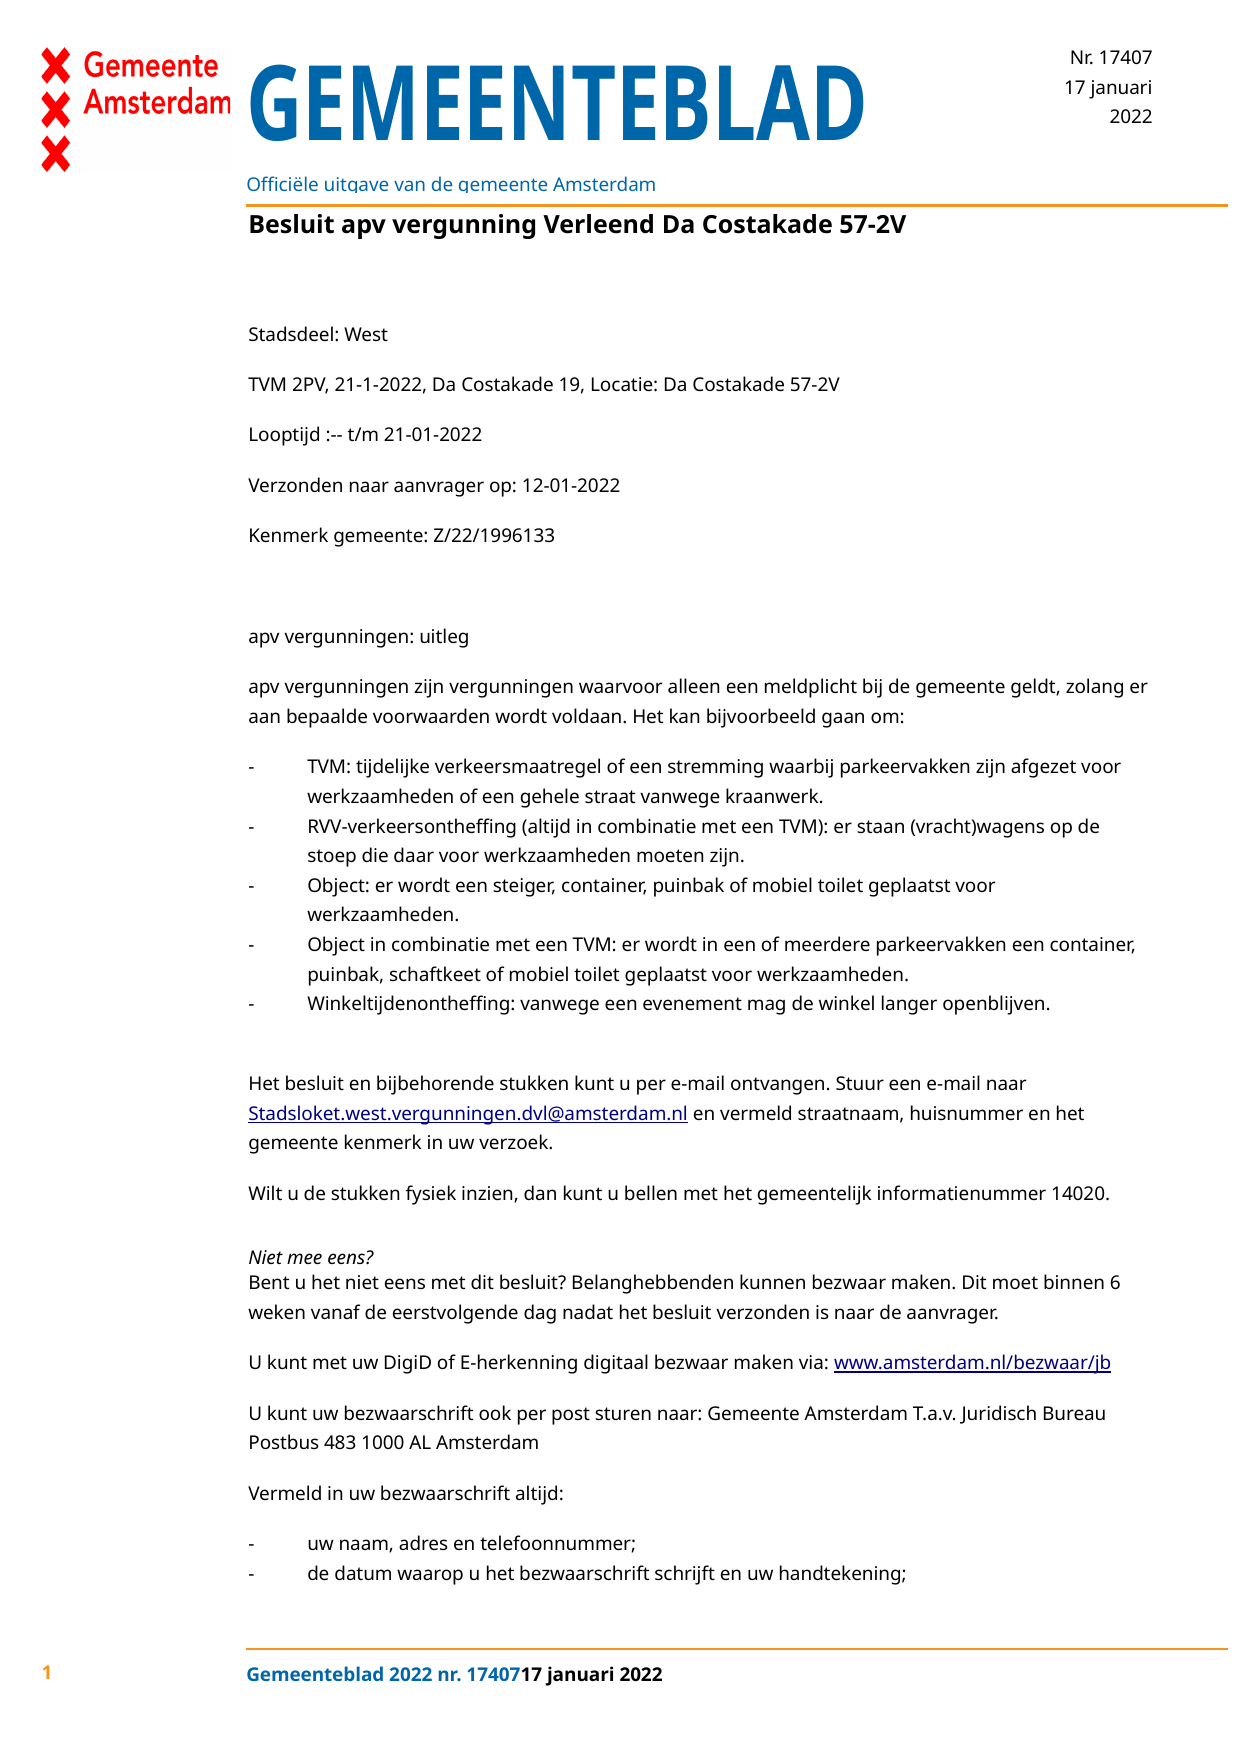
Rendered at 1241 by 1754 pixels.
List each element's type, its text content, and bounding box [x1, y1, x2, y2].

text Kenmerk gemeente: Z/22/1996133 [248, 522, 1152, 548]
text Besluit apv vergunning Verleend Da Costakade 57-2V [248, 207, 1152, 241]
list RVV-verkeersontheffing (altijd in combinatie met een TVM): er staan (vracht)wagens op de stoep die daar voor werkzaamheden moeten zijn. [248, 813, 1152, 868]
text Niet mee eens? [248, 1244, 1152, 1269]
list TVM: tijdelijke verkeersmaatregel of een stremming waarbij parkeervakken zijn afgezet voor werkzaamheden of een gehele straat vanwege kraanwerk. [248, 754, 1152, 809]
list Object: er wordt een steiger, container, puinbak of mobiel toilet geplaatst voor werkzaamheden. [248, 872, 1152, 927]
picture [41, 47, 231, 172]
text Bent u het niet eens met dit besluit? Belanghebbenden kunnen bezwaar maken. Dit moet binnen 6 weken vanaf de eerstvolgende dag nadat het besluit verzonden is naar de aanvrager. [248, 1269, 1152, 1325]
text Looptijd :-- t/m 21-01-2022 [248, 422, 1152, 447]
text Het besluit en bijbehorende stukken kunt u per e-mail ontvangen. Stuur een e-mail naar Stadsloket.west.vergunningen.dvl@amsterdam.nl en vermeld straatnaam, huisnummer en het gemeente kenmerk in uw verzoek. [248, 1070, 1152, 1155]
text Vermeld in uw bezwaarschrift altijd: [248, 1480, 1152, 1506]
list Winkeltijdenontheffing: vanwege een evenement mag de winkel langer openblijven. [248, 990, 1152, 1016]
text U kunt uw bezwaarschrift ook per post sturen naar: Gemeente Amsterdam T.a.v. Juridisch Bureau Postbus 483 1000 AL Amsterdam [248, 1400, 1152, 1455]
list uw naam, adres en telefoonnummer; [248, 1530, 1152, 1556]
text Stadsdeel: West [248, 321, 1152, 346]
list Object in combinatie met een TVM: er wordt in een of meerdere parkeervakken een container, puinbak, schaftkeet of mobiel toilet geplaatst voor werkzaamheden. [248, 931, 1152, 986]
text U kunt met uw DigiD of E-herkenning digitaal bezwaar maken via: www.amsterdam.nl/bezwaar/jb [248, 1349, 1152, 1375]
text TVM 2PV, 21-1-2022, Da Costakade 19, Locatie: Da Costakade 57-2V [248, 371, 1152, 397]
text Wilt u de stukken fysiek inzien, dan kunt u bellen met het gemeentelijk informatienummer 14020. [248, 1180, 1152, 1206]
text Verzonden naar aanvrager op: 12-01-2022 [248, 472, 1152, 498]
text apv vergunningen zijn vergunningen waarvoor alleen een meldplicht bij de gemeente geldt, zolang er aan bepaalde voorwaarden wordt voldaan. Het kan bijvoorbeeld gaan om: [248, 674, 1152, 729]
text apv vergunningen: uitleg [248, 623, 1152, 649]
list de datum waarop u het bezwaarschrift schrijft en uw handtekening; [248, 1560, 1152, 1586]
